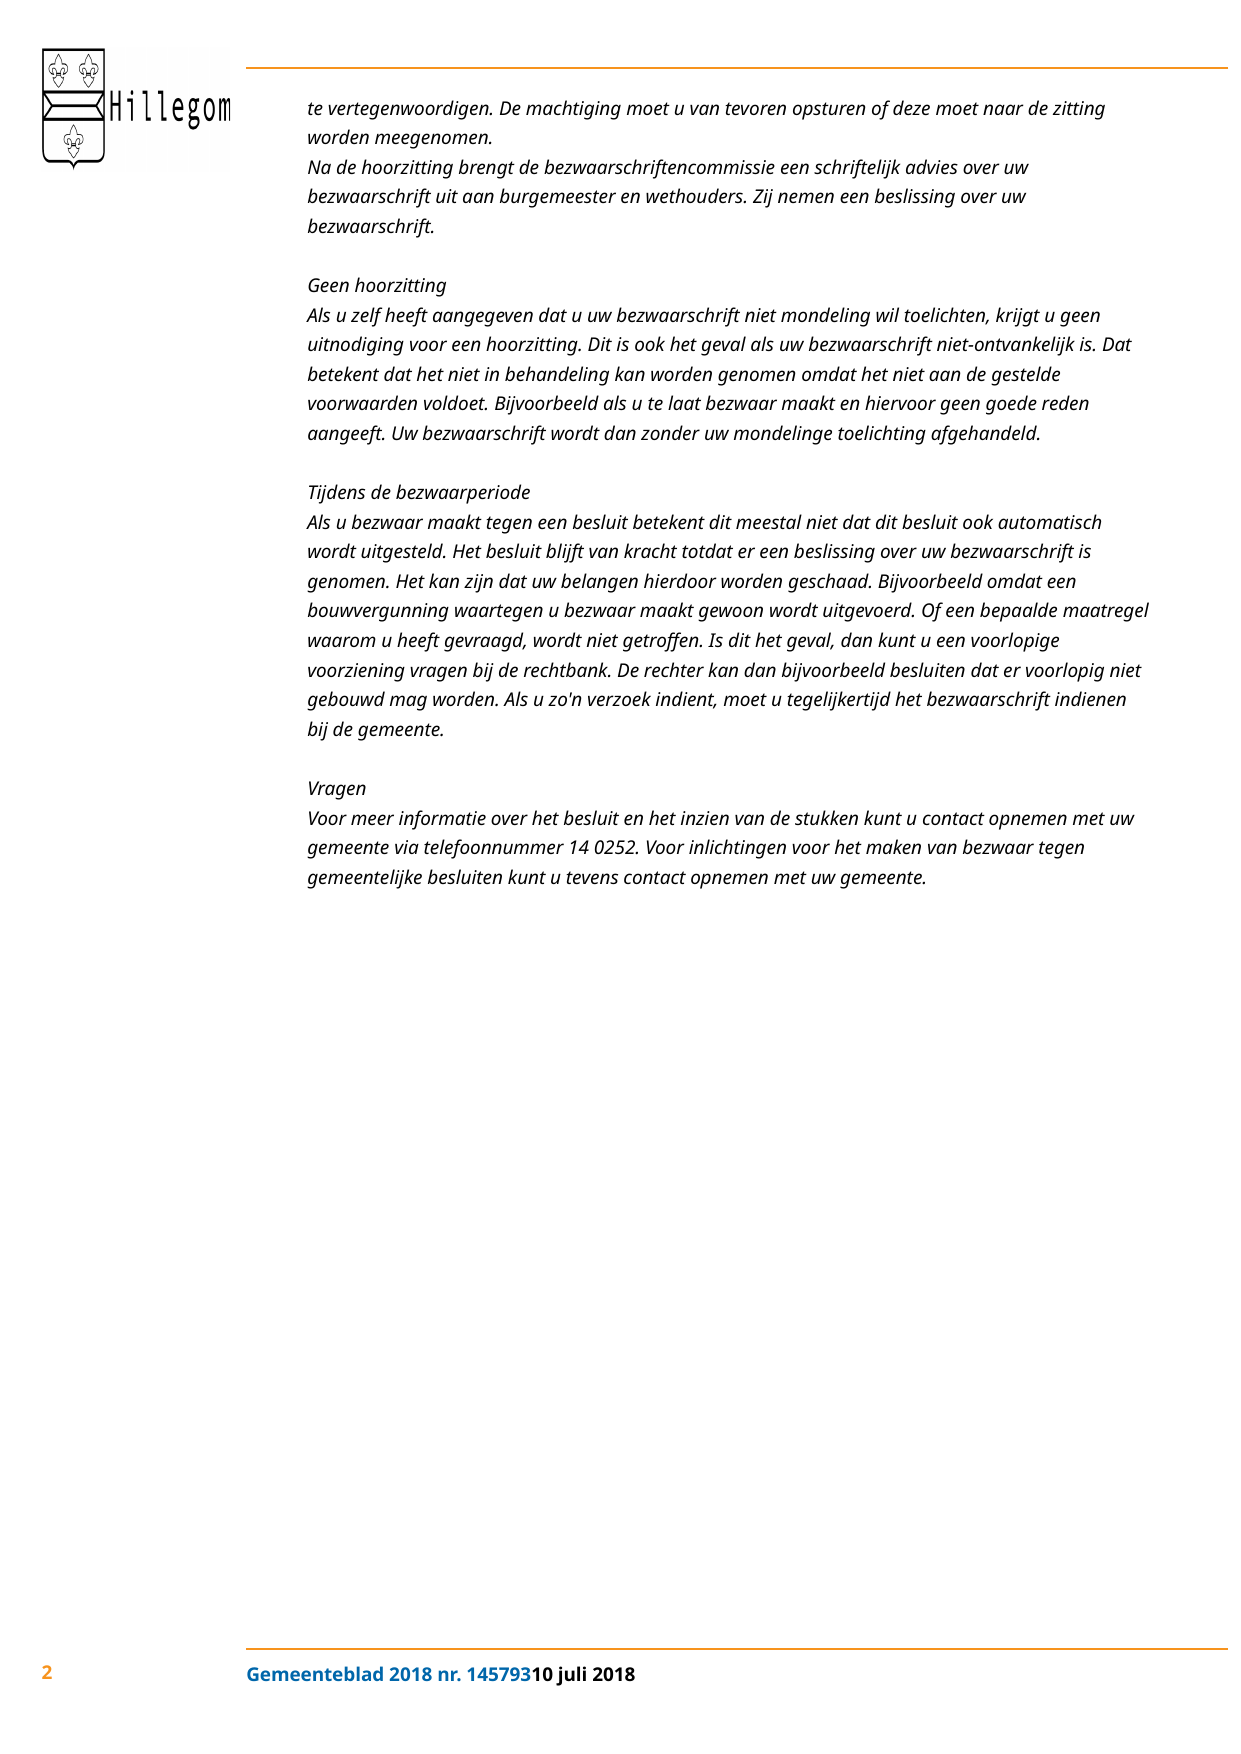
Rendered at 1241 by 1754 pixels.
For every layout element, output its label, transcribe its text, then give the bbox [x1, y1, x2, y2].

list Vragen [248, 775, 1152, 801]
list Tijdens de bezwaarperiode [248, 479, 1152, 505]
list Als u zelf heeft aangegeven dat u uw bezwaarschrift niet mondeling wil toelichten, krijgt u geen uitnodiging voor een hoorzitting. Dit is ook het geval als uw bezwaarschrift niet-ontvankelijk is. Dat betekent dat het niet in behandeling kan worden genomen omdat het niet aan de gestelde voorwaarden voldoet. Bijvoorbeeld als u te laat bezwaar maakt en hiervoor geen goede reden aangeeft. Uw bezwaarschrift wordt dan zonder uw mondelinge toelichting afgehandeld. [248, 302, 1152, 446]
list Voor meer informatie over het besluit en het inzien van de stukken kunt u contact opnemen met uw gemeente via telefoonnummer 14 0252. Voor inlichtingen voor het maken van bezwaar tegen gemeentelijke besluiten kunt u tevens contact opnemen met uw gemeente. [248, 805, 1152, 890]
list Geen hoorzitting [248, 272, 1152, 298]
picture [41, 47, 231, 172]
list te vertegenwoordigen. De machtiging moet u van tevoren opsturen of deze moet naar de zitting worden meegenomen. [248, 95, 1152, 150]
list Na de hoorzitting brengt de bezwaarschriftencommissie een schriftelijk advies over uw bezwaarschrift uit aan burgemeester en wethouders. Zij nemen een beslissing over uw bezwaarschrift. [248, 154, 1152, 239]
list Als u bezwaar maakt tegen een besluit betekent dit meestal niet dat dit besluit ook automatisch wordt uitgesteld. Het besluit blijft van kracht totdat er een beslissing over uw bezwaarschrift is genomen. Het kan zijn dat uw belangen hierdoor worden geschaad. Bijvoorbeeld omdat een bouwvergunning waartegen u bezwaar maakt gewoon wordt uitgevoerd. Of een bepaalde maatregel waarom u heeft gevraagd, wordt niet getroffen. Is dit het geval, dan kunt u een voorlopige voorziening vragen bij de rechtbank. De rechter kan dan bijvoorbeeld besluiten dat er voorlopig niet gebouwd mag worden. Als u zo'n verzoek indient, moet u tegelijkertijd het bezwaarschrift indienen bij de gemeente. [248, 509, 1152, 742]
